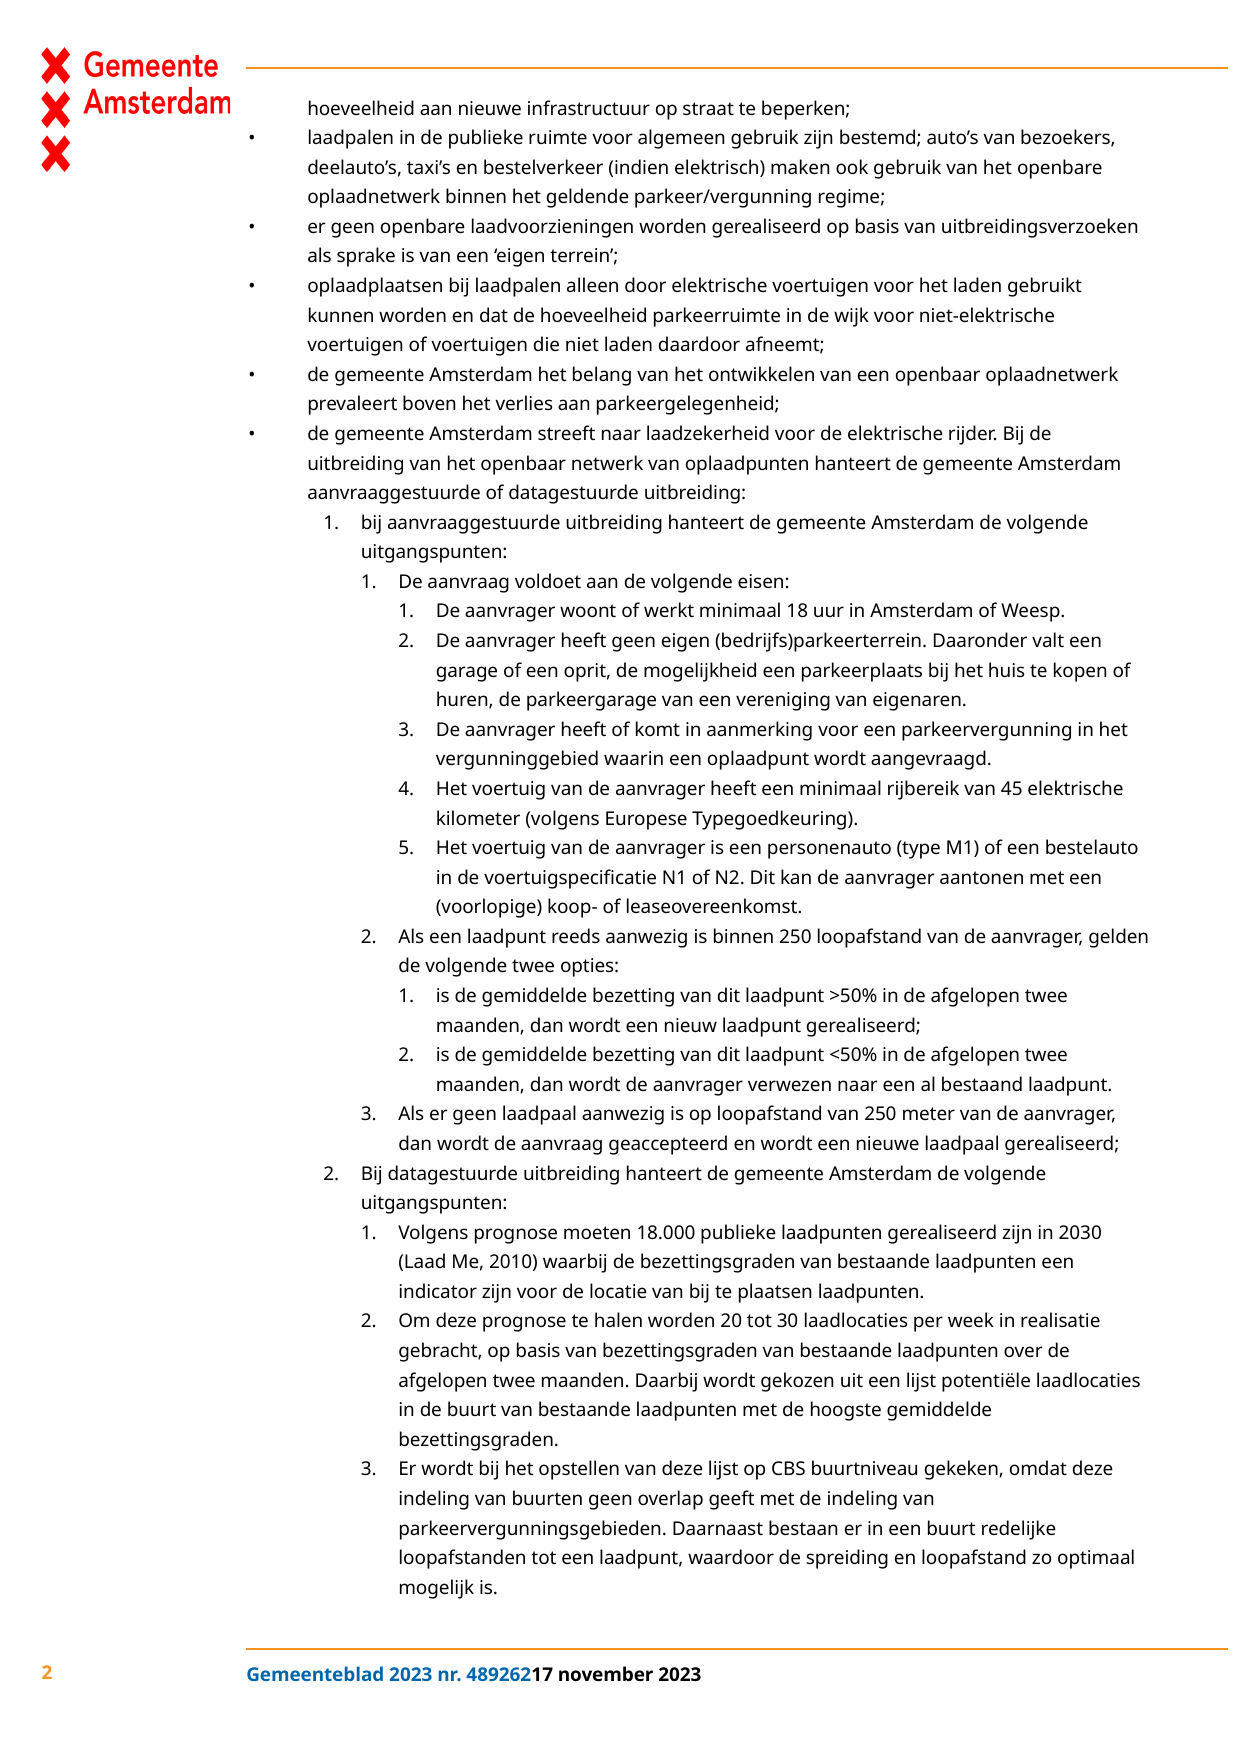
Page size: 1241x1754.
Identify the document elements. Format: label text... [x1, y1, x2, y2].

list is de gemiddelde bezetting van dit laadpunt >50% in de afgelopen twee maanden, dan wordt een nieuw laadpunt gerealiseerd; [398, 982, 1152, 1038]
picture [41, 47, 231, 172]
list Als een laadpunt reeds aanwezig is binnen 250 loopafstand van de aanvrager, gelden de volgende twee opties: [361, 923, 1152, 978]
list De aanvraag voldoet aan de volgende eisen: [361, 568, 1152, 594]
list laadpalen in de publieke ruimte voor algemeen gebruik zijn bestemd; auto’s van bezoekers, deelauto’s, taxi’s en bestelverkeer (indien elektrisch) maken ook gebruik van het openbare oplaadnetwerk binnen het geldende parkeer/vergunning regime; [248, 124, 1152, 209]
list hoeveelheid aan nieuwe infrastructuur op straat te beperken; [248, 95, 1152, 121]
list Bij datagestuurde uitbreiding hanteert de gemeente Amsterdam de volgende uitgangspunten: [323, 1160, 1152, 1215]
list is de gemiddelde bezetting van dit laadpunt <50% in de afgelopen twee maanden, dan wordt de aanvrager verwezen naar een al bestaand laadpunt. [398, 1041, 1152, 1097]
list er geen openbare laadvoorzieningen worden gerealiseerd op basis van uitbreidingsverzoeken als sprake is van een ‘eigen terrein’; [248, 213, 1152, 268]
list De aanvrager heeft geen eigen (bedrijfs)parkeerterrein. Daaronder valt een garage of een oprit, de mogelijkheid een parkeerplaats bij het huis te kopen of huren, de parkeergarage van een vereniging van eigenaren. [398, 627, 1152, 712]
list Het voertuig van de aanvrager is een personenauto (type M1) of een bestelauto in de voertuigspecificatie N1 of N2. Dit kan de aanvrager aantonen met een (voorlopige) koop- of leaseovereenkomst. [398, 834, 1152, 919]
list oplaadplaatsen bij laadpalen alleen door elektrische voertuigen voor het laden gebruikt kunnen worden en dat de hoeveelheid parkeerruimte in de wijk voor niet-elektrische voertuigen of voertuigen die niet laden daardoor afneemt; [248, 272, 1152, 357]
list Om deze prognose te halen worden 20 tot 30 laadlocaties per week in realisatie gebracht, op basis van bezettingsgraden van bestaande laadpunten over de afgelopen twee maanden. Daarbij wordt gekozen uit een lijst potentiële laadlocaties in de buurt van bestaande laadpunten met de hoogste gemiddelde bezettingsgraden. [361, 1308, 1152, 1452]
list De aanvrager heeft of komt in aanmerking voor een parkeervergunning in het vergunninggebied waarin een oplaadpunt wordt aangevraagd. [398, 716, 1152, 771]
list Er wordt bij het opstellen van deze lijst op CBS buurtniveau gekeken, omdat deze indeling van buurten geen overlap geeft met de indeling van parkeervergunningsgebieden. Daarnaast bestaan er in een buurt redelijke loopafstanden tot een laadpunt, waardoor de spreiding en loopafstand zo optimaal mogelijk is. [361, 1456, 1152, 1600]
list Als er geen laadpaal aanwezig is op loopafstand van 250 meter van de aanvrager, dan wordt de aanvraag geaccepteerd en wordt een nieuwe laadpaal gerealiseerd; [361, 1101, 1152, 1156]
list Het voertuig van de aanvrager heeft een minimaal rijbereik van 45 elektrische kilometer (volgens Europese Typegoedkeuring). [398, 775, 1152, 831]
list De aanvrager woont of werkt minimaal 18 uur in Amsterdam of Weesp. [398, 598, 1152, 623]
list Volgens prognose moeten 18.000 publieke laadpunten gerealiseerd zijn in 2030 (Laad Me, 2010) waarbij de bezettingsgraden van bestaande laadpunten een indicator zijn voor de locatie van bij te plaatsen laadpunten. [361, 1219, 1152, 1304]
list de gemeente Amsterdam streeft naar laadzekerheid voor de elektrische rijder. Bij de uitbreiding van het openbaar netwerk van oplaadpunten hanteert de gemeente Amsterdam aanvraaggestuurde of datagestuurde uitbreiding: [248, 420, 1152, 505]
list bij aanvraaggestuurde uitbreiding hanteert de gemeente Amsterdam de volgende uitgangspunten: [323, 509, 1152, 564]
list de gemeente Amsterdam het belang van het ontwikkelen van een openbaar oplaadnetwerk prevaleert boven het verlies aan parkeergelegenheid; [248, 361, 1152, 416]
